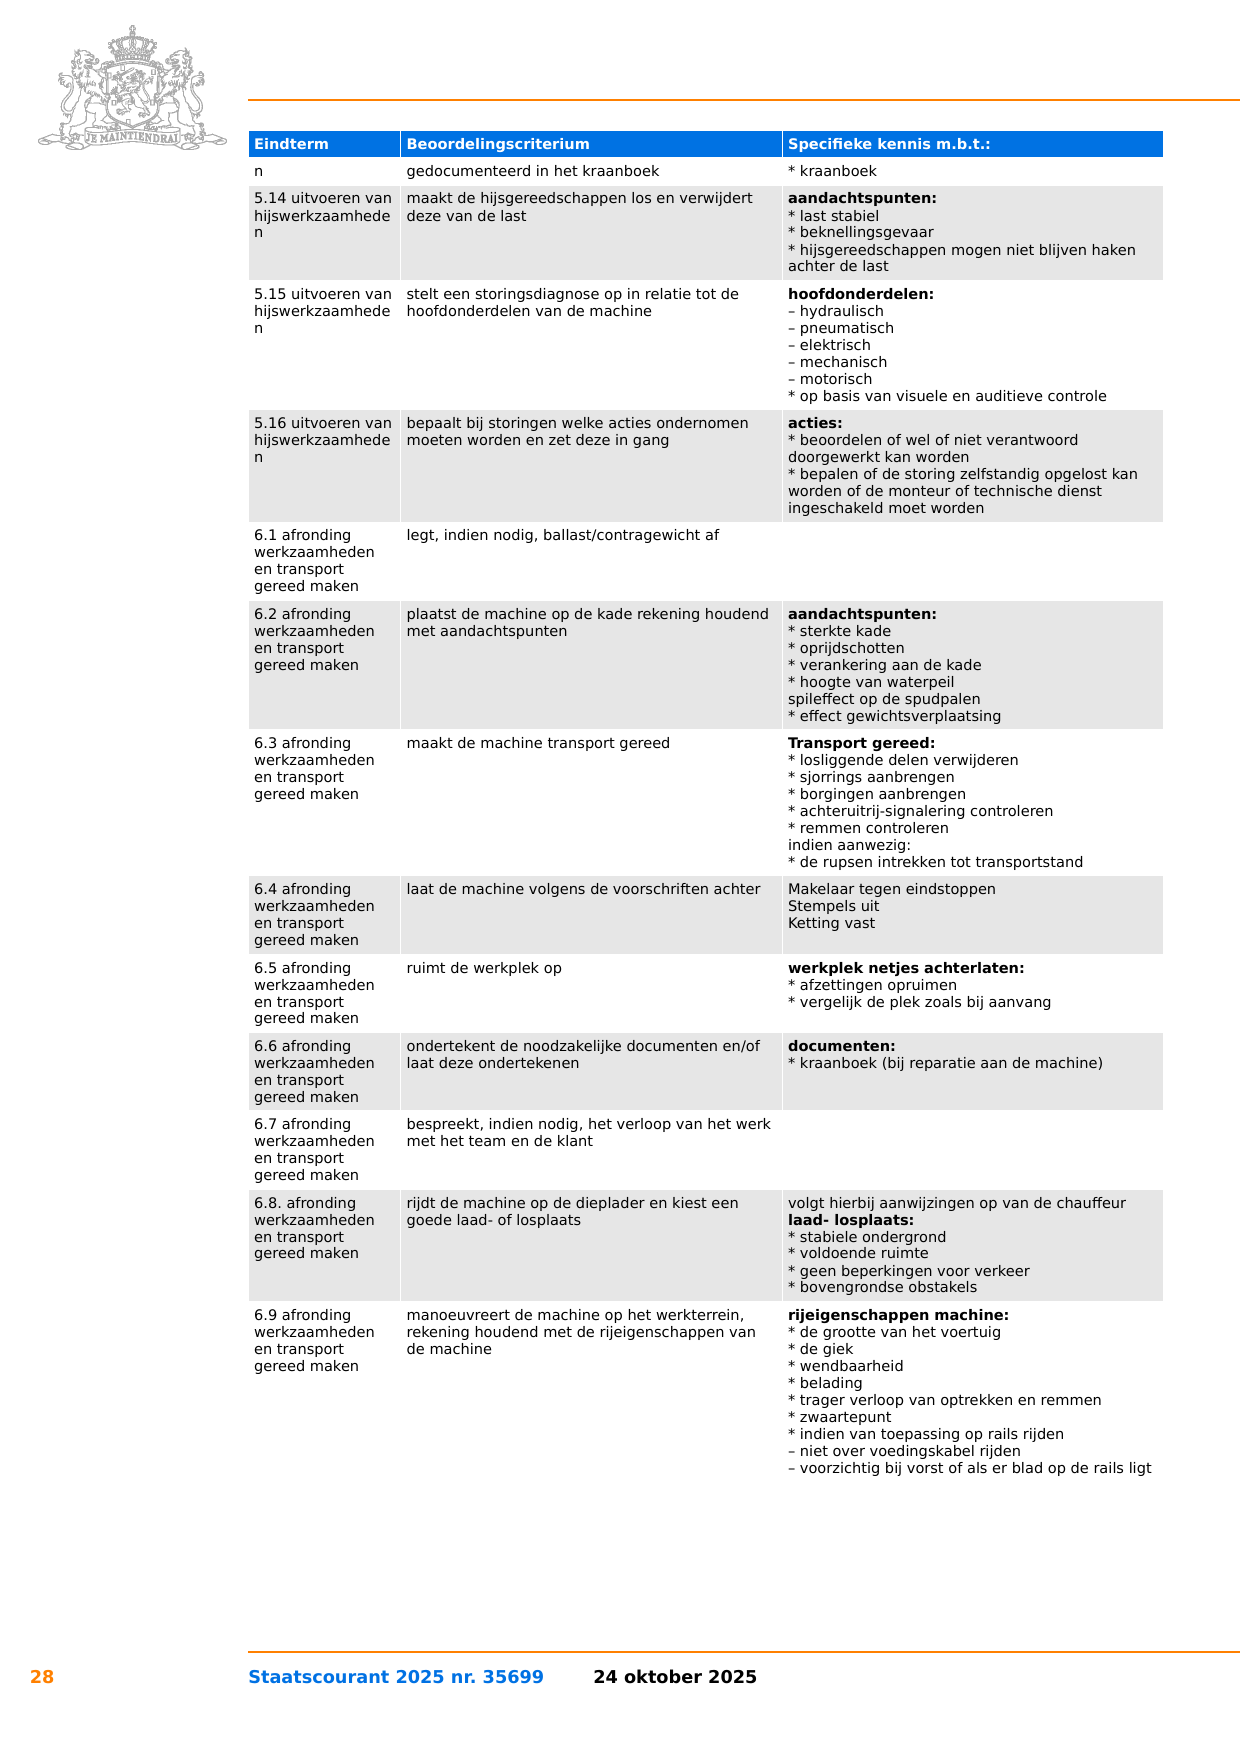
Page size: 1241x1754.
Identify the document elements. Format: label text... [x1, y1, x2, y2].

table_cell ondertekent de noodzakelijke documenten en/of laat deze ondertekenen [401, 1033, 782, 1110]
table_cell 6.7 afronding werkzaamheden en transport gereed maken [249, 1111, 400, 1189]
table_cell plaatst de machine op de kade rekening houdend met aandachtspunten [401, 601, 782, 729]
table_cell 6.5 afronding werkzaamheden en transport gereed maken [249, 955, 400, 1032]
table_cell volgt hierbij aanwijzingen op van de chauffeur laad- losplaats: * stabiele ondergrond * voldoende ruimte * geen beperkingen voor verkeer * bovengrondse obstakels [783, 1190, 1163, 1301]
table_cell 5.14 uitvoeren van hijswerkzaamheden [249, 186, 400, 280]
table_cell 6.6 afronding werkzaamheden en transport gereed maken [249, 1033, 400, 1110]
table_cell rijdt de machine op de dieplader en kiest een goede laad- of losplaats [401, 1190, 782, 1301]
table_cell laat de machine volgens de voorschriften achter [401, 876, 782, 954]
table_cell bespreekt, indien nodig, het verloop van het werk met het team en de klant [401, 1111, 782, 1189]
table_header Specifieke kennis m.b.t.: [783, 131, 1163, 157]
table_cell 6.4 afronding werkzaamheden en transport gereed maken [249, 876, 400, 954]
table_cell maakt de machine transport gereed [401, 730, 782, 875]
table_cell 6.1 afronding werkzaamheden en transport gereed maken [249, 523, 400, 600]
table_cell ruimt de werkplek op [401, 955, 782, 1032]
table_header Eindterm [249, 131, 400, 157]
table_cell 5.16 uitvoeren van hijswerkzaamheden [249, 410, 400, 522]
table_cell [783, 523, 1163, 600]
table_cell [783, 1111, 1163, 1189]
table_cell Makelaar tegen eindstoppen Stempels uit Ketting vast [783, 876, 1163, 954]
table_cell bepaalt bij storingen welke acties ondernomen moeten worden en zet deze in gang [401, 410, 782, 522]
table_cell manoeuvreert de machine op het werkterrein, rekening houdend met de rijeigenschappen van de machine [401, 1302, 782, 1481]
table_cell hoofdonderdelen: – hydraulisch – pneumatisch – elektrisch – mechanisch – motorisch * op basis van visuele en auditieve controle [783, 281, 1163, 409]
table_cell Transport gereed: * losliggende delen verwijderen * sjorrings aanbrengen * borgingen aanbrengen * achteruitrij-signalering controleren * remmen controleren indien aanwezig: * de rupsen intrekken tot transportstand [783, 730, 1163, 875]
table_cell acties: * beoordelen of wel of niet verantwoord doorgewerkt kan worden * bepalen of de storing zelfstandig opgelost kan worden of de monteur of technische dienst ingeschakeld moet worden [783, 410, 1163, 522]
table_cell rijeigenschappen machine: * de grootte van het voertuig * de giek * wendbaarheid * belading * trager verloop van optrekken en remmen * zwaartepunt * indien van toepassing op rails rijden – niet over voedingskabel rijden – voorzichtig bij vorst of als er blad op de rails ligt [783, 1302, 1163, 1481]
table_header Beoordelingscriterium [401, 131, 782, 157]
table_cell 5.15 uitvoeren van hijswerkzaamheden [249, 281, 400, 409]
table_cell 6.3 afronding werkzaamheden en transport gereed maken [249, 730, 400, 875]
table_cell documenten: * kraanboek (bij reparatie aan de machine) [783, 1033, 1163, 1110]
table_cell stelt een storingsdiagnose op in relatie tot de hoofdonderdelen van de machine [401, 281, 782, 409]
table_cell maakt de hijsgereedschappen los en verwijdert deze van de last [401, 186, 782, 280]
table_cell gedocumenteerd in het kraanboek [401, 158, 782, 185]
table_cell aandachtspunten: * sterkte kade * oprijdschotten * verankering aan de kade * hoogte van waterpeil spileffect op de spudpalen * effect gewichtsverplaatsing [783, 601, 1163, 729]
table_cell 6.2 afronding werkzaamheden en transport gereed maken [249, 601, 400, 729]
table_cell legt, indien nodig, ballast/contragewicht af [401, 523, 782, 600]
table_cell aandachtspunten: * last stabiel * beknellingsgevaar * hijsgereedschappen mogen niet blijven haken achter de last [783, 186, 1163, 280]
table_cell 6.8. afronding werkzaamheden en transport gereed maken [249, 1190, 400, 1301]
table_cell * kraanboek [783, 158, 1163, 185]
table_cell n [249, 158, 400, 185]
picture [38, 25, 227, 150]
table_cell werkplek netjes achterlaten: * afzettingen opruimen * vergelijk de plek zoals bij aanvang [783, 955, 1163, 1032]
table_cell 6.9 afronding werkzaamheden en transport gereed maken [249, 1302, 400, 1481]
